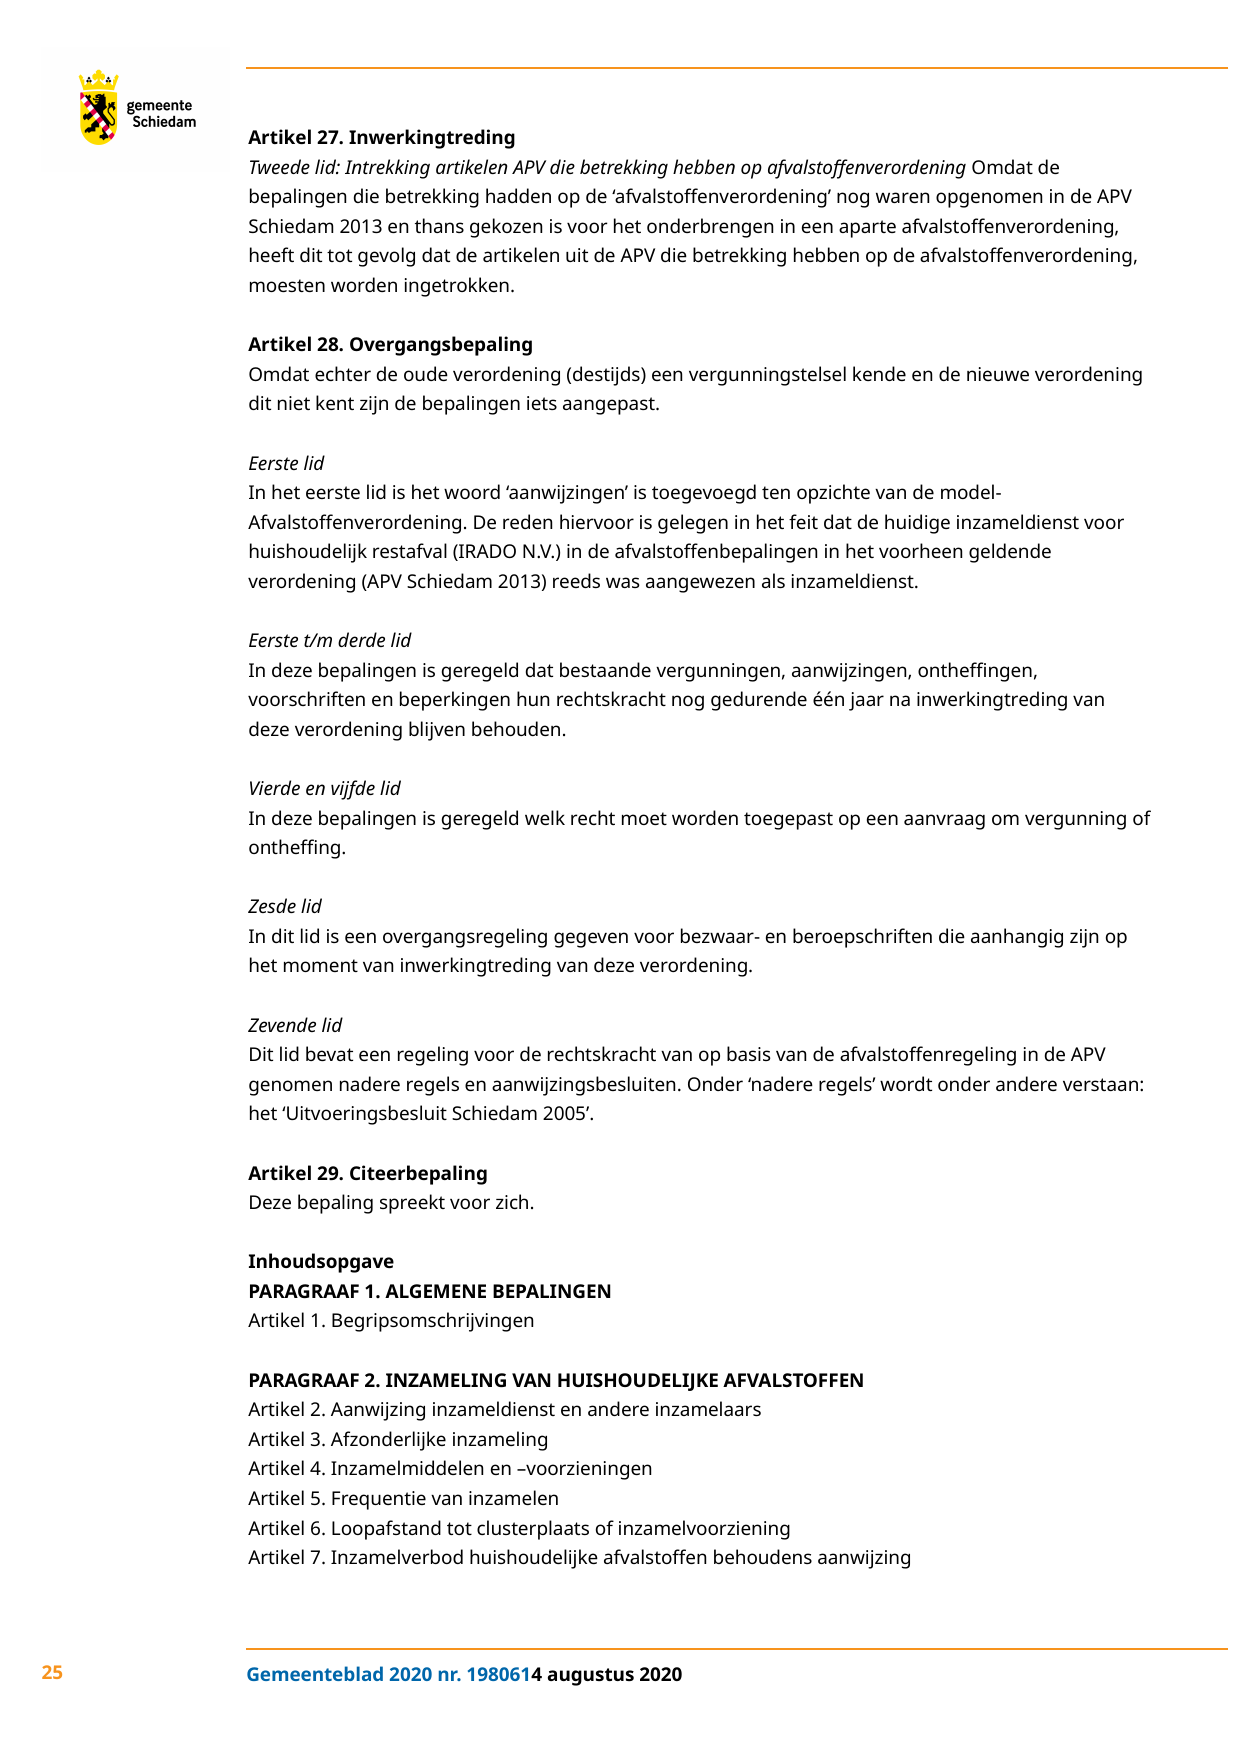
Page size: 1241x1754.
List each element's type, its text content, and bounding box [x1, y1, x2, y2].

text Tweede lid: Intrekking artikelen APV die betrekking hebben op afvalstoffenverordening Omdat de bepalingen die betrekking hadden op de ‘afvalstoffenverordening’ nog waren opgenomen in de APV Schiedam 2013 en thans gekozen is voor het onderbrengen in een aparte afvalstoffenverordening, heeft dit tot gevolg dat de artikelen uit de APV die betrekking hebben op de afvalstoffenverordening, moesten worden ingetrokken. [248, 154, 1152, 298]
text In het eerste lid is het woord ‘aanwijzingen’ is toegevoegd ten opzichte van de model-Afvalstoffenverordening. De reden hiervoor is gelegen in het feit dat de huidige inzameldienst voor huishoudelijk restafval (IRADO N.V.) in de afvalstoffenbepalingen in het voorheen geldende verordening (APV Schiedam 2013) reeds was aangewezen als inzameldienst. [248, 479, 1152, 594]
text In deze bepalingen is geregeld dat bestaande vergunningen, aanwijzingen, ontheffingen, voorschriften en beperkingen hun rechtskracht nog gedurende één jaar na inwerkingtreding van deze verordening blijven behouden. [248, 657, 1152, 742]
text In dit lid is een overgangsregeling gegeven voor bezwaar- en beroepschriften die aanhangig zijn op het moment van inwerkingtreding van deze verordening. [248, 923, 1152, 978]
text Vierde en vijfde lid [248, 775, 1152, 801]
text Eerste t/m derde lid [248, 627, 1152, 653]
text Artikel 1. Begripsomschrijvingen [248, 1308, 1152, 1333]
text Artikel 4. Inzamelmiddelen en –voorzieningen [248, 1456, 1152, 1481]
text PARAGRAAF 1. ALGEMENE BEPALINGEN [248, 1278, 1152, 1304]
text Artikel 29. Citeerbepaling [248, 1160, 1152, 1186]
text In deze bepalingen is geregeld welk recht moet worden toegepast op een aanvraag om vergunning of ontheffing. [248, 805, 1152, 860]
text Omdat echter de oude verordening (destijds) een vergunningstelsel kende en de nieuwe verordening dit niet kent zijn de bepalingen iets aangepast. [248, 361, 1152, 416]
text Dit lid bevat een regeling voor de rechtskracht van op basis van de afvalstoffenregeling in de APV genomen nadere regels en aanwijzingsbesluiten. Onder ‘nadere regels’ wordt onder andere verstaan: het ‘Uitvoeringsbesluit Schiedam 2005’. [248, 1041, 1152, 1126]
text Artikel 6. Loopafstand tot clusterplaats of inzamelvoorziening [248, 1515, 1152, 1541]
text Inhoudsopgave [248, 1248, 1152, 1274]
text Artikel 5. Frequentie van inzamelen [248, 1485, 1152, 1511]
picture [41, 47, 231, 172]
text Zevende lid [248, 1012, 1152, 1038]
text Artikel 28. Overgangsbepaling [248, 331, 1152, 357]
text Deze bepaling spreekt voor zich. [248, 1189, 1152, 1215]
text Artikel 2. Aanwijzing inzameldienst en andere inzamelaars [248, 1396, 1152, 1422]
text Artikel 7. Inzamelverbod huishoudelijke afvalstoffen behoudens aanwijzing [248, 1544, 1152, 1570]
text Artikel 27. Inwerkingtreding [248, 124, 1152, 150]
text Zesde lid [248, 893, 1152, 919]
text Eerste lid [248, 450, 1152, 476]
text Artikel 3. Afzonderlijke inzameling [248, 1426, 1152, 1452]
text PARAGRAAF 2. INZAMELING VAN HUISHOUDELIJKE AFVALSTOFFEN [248, 1367, 1152, 1393]
